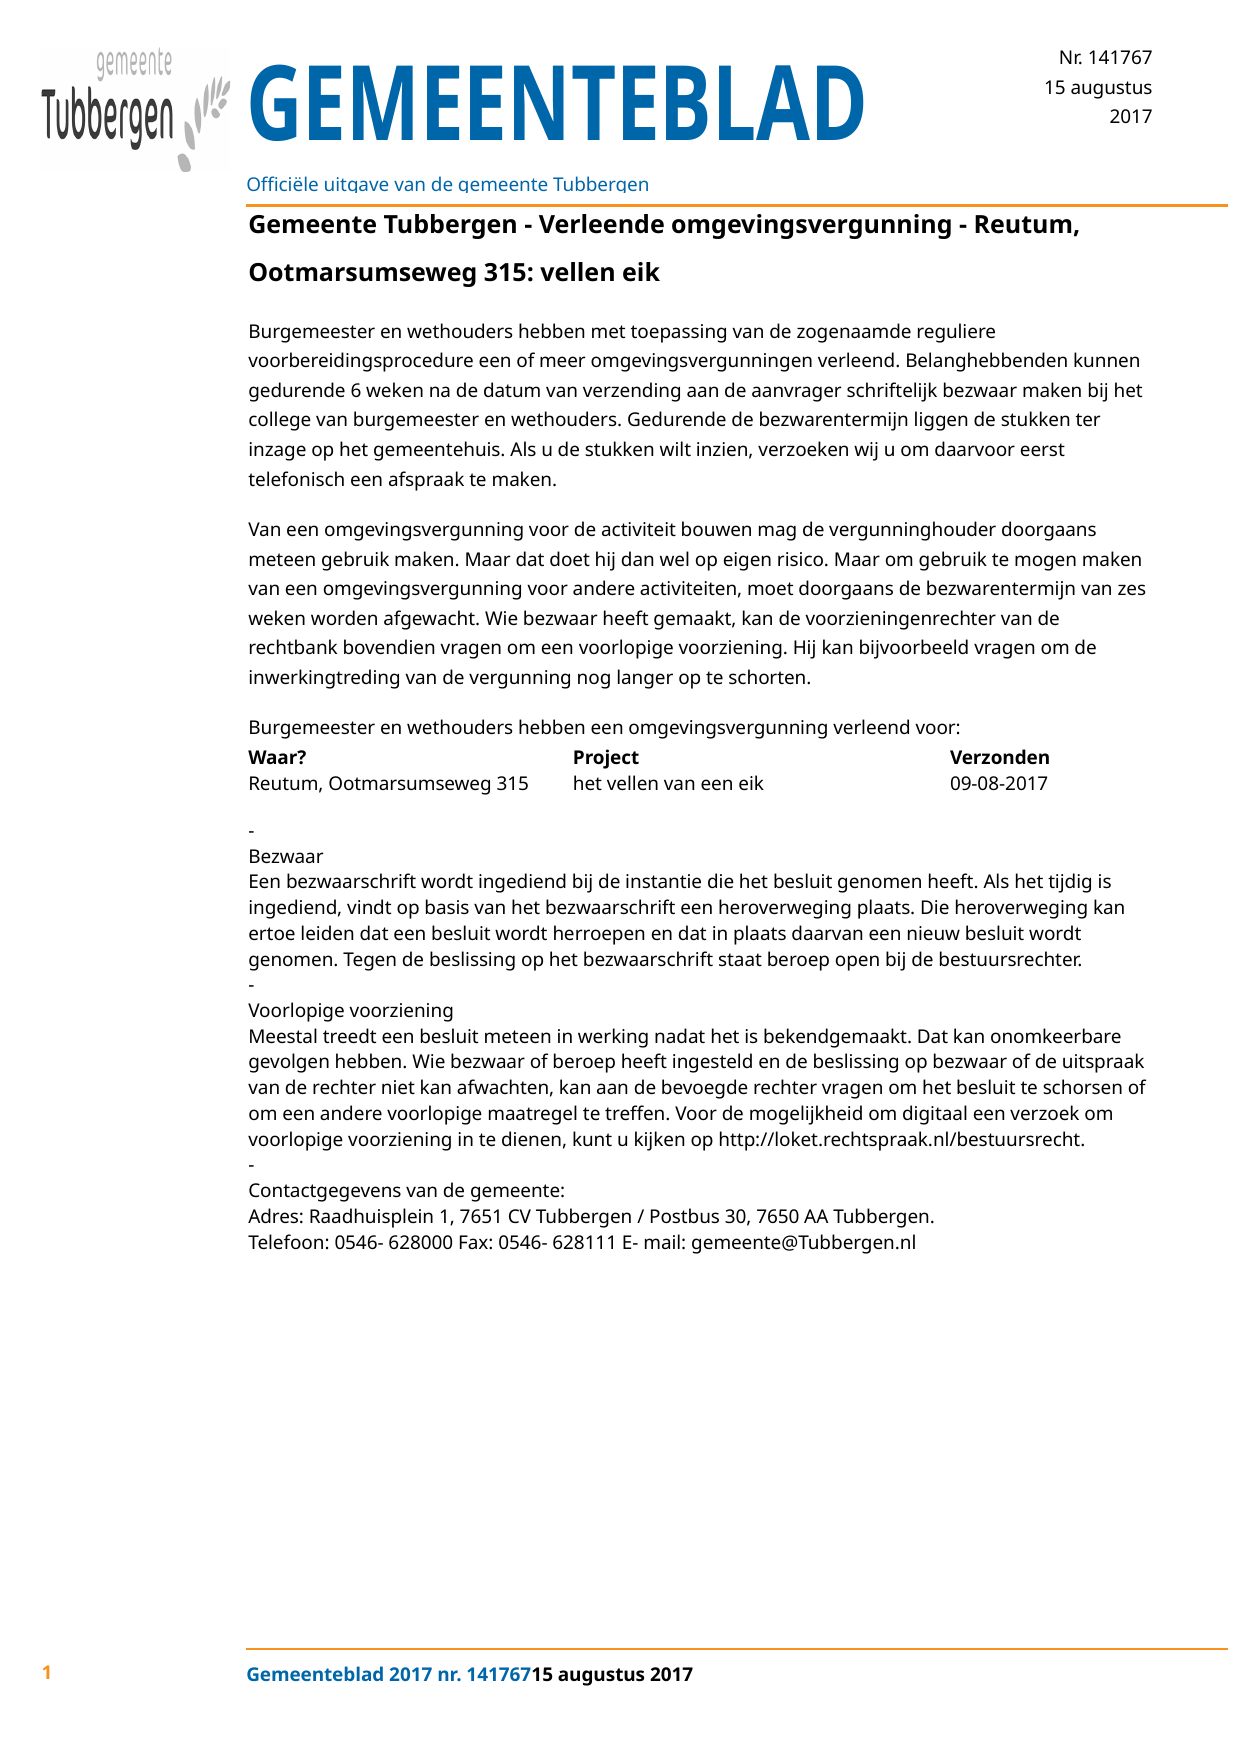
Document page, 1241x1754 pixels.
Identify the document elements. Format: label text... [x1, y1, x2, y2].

table_cell Reutum, Ootmarsumseweg 315 [248, 770, 573, 796]
text Een bezwaarschrift wordt ingediend bij de instantie die het besluit genomen heeft. Als het tijdig is ingediend, vindt op basis van het bezwaarschrift een heroverweging plaats. Die heroverweging kan ertoe leiden dat een besluit wordt herroepen en dat in plaats daarvan een nieuw besluit wordt genomen. Tegen de beslissing op het bezwaarschrift staat beroep open bij de bestuursrechter. [248, 869, 1152, 972]
table_header Project [573, 744, 950, 770]
text Contactgegevens van de gemeente: [248, 1177, 1152, 1203]
text Adres: Raadhuisplein 1, 7651 CV Tubbergen / Postbus 30, 7650 AA Tubbergen. [248, 1203, 1152, 1229]
text Gemeente Tubbergen - Verleende omgevingsvergunning - Reutum, Ootmarsumseweg 315: vellen eik [248, 207, 1152, 288]
text Voorlopige voorziening [248, 997, 1152, 1023]
picture [41, 47, 231, 172]
text Burgemeester en wethouders hebben een omgevingsvergunning verleend voor: [248, 714, 1152, 740]
text - [248, 1152, 1152, 1177]
text Telefoon: 0546- 628000 Fax: 0546- 628111 E- mail: gemeente@Tubbergen.nl [248, 1229, 1152, 1254]
text - [248, 972, 1152, 997]
text - [248, 817, 1152, 843]
table_cell 09-08-2017 [950, 770, 1152, 796]
table_header Verzonden [950, 744, 1152, 770]
table_cell het vellen van een eik [573, 770, 950, 796]
text Meestal treedt een besluit meteen in werking nadat het is bekendgemaakt. Dat kan onomkeerbare gevolgen hebben. Wie bezwaar of beroep heeft ingesteld en de beslissing op bezwaar of de uitspraak van de rechter niet kan afwachten, kan aan de bevoegde rechter vragen om het besluit te schorsen of om een andere voorlopige maatregel te treffen. Voor de mogelijkheid om digitaal een verzoek om voorlopige voorziening in te dienen, kunt u kijken op http://loket.rechtspraak.nl/bestuursrecht. [248, 1023, 1152, 1152]
table_header Waar? [248, 744, 573, 770]
text Van een omgevingsvergunning voor de activiteit bouwen mag de vergunninghouder doorgaans meteen gebruik maken. Maar dat doet hij dan wel op eigen risico. Maar om gebruik te mogen maken van een omgevingsvergunning voor andere activiteiten, moet doorgaans de bezwarentermijn van zes weken worden afgewacht. Wie bezwaar heeft gemaakt, kan de voorzieningenrechter van de rechtbank bovendien vragen om een voorlopige voorziening. Hij kan bijvoorbeeld vragen om de inwerkingtreding van de vergunning nog langer op te schorten. [248, 516, 1152, 690]
text Burgemeester en wethouders hebben met toepassing van de zogenaamde reguliere voorbereidingsprocedure een of meer omgevingsvergunningen verleend. Belanghebbenden kunnen gedurende 6 weken na de datum van verzending aan de aanvrager schriftelijk bezwaar maken bij het college van burgemeester en wethouders. Gedurende de bezwarentermijn liggen de stukken ter inzage op het gemeentehuis. Als u de stukken wilt inzien, verzoeken wij u om daarvoor eerst telefonisch een afspraak te maken. [248, 318, 1152, 492]
text Bezwaar [248, 843, 1152, 869]
